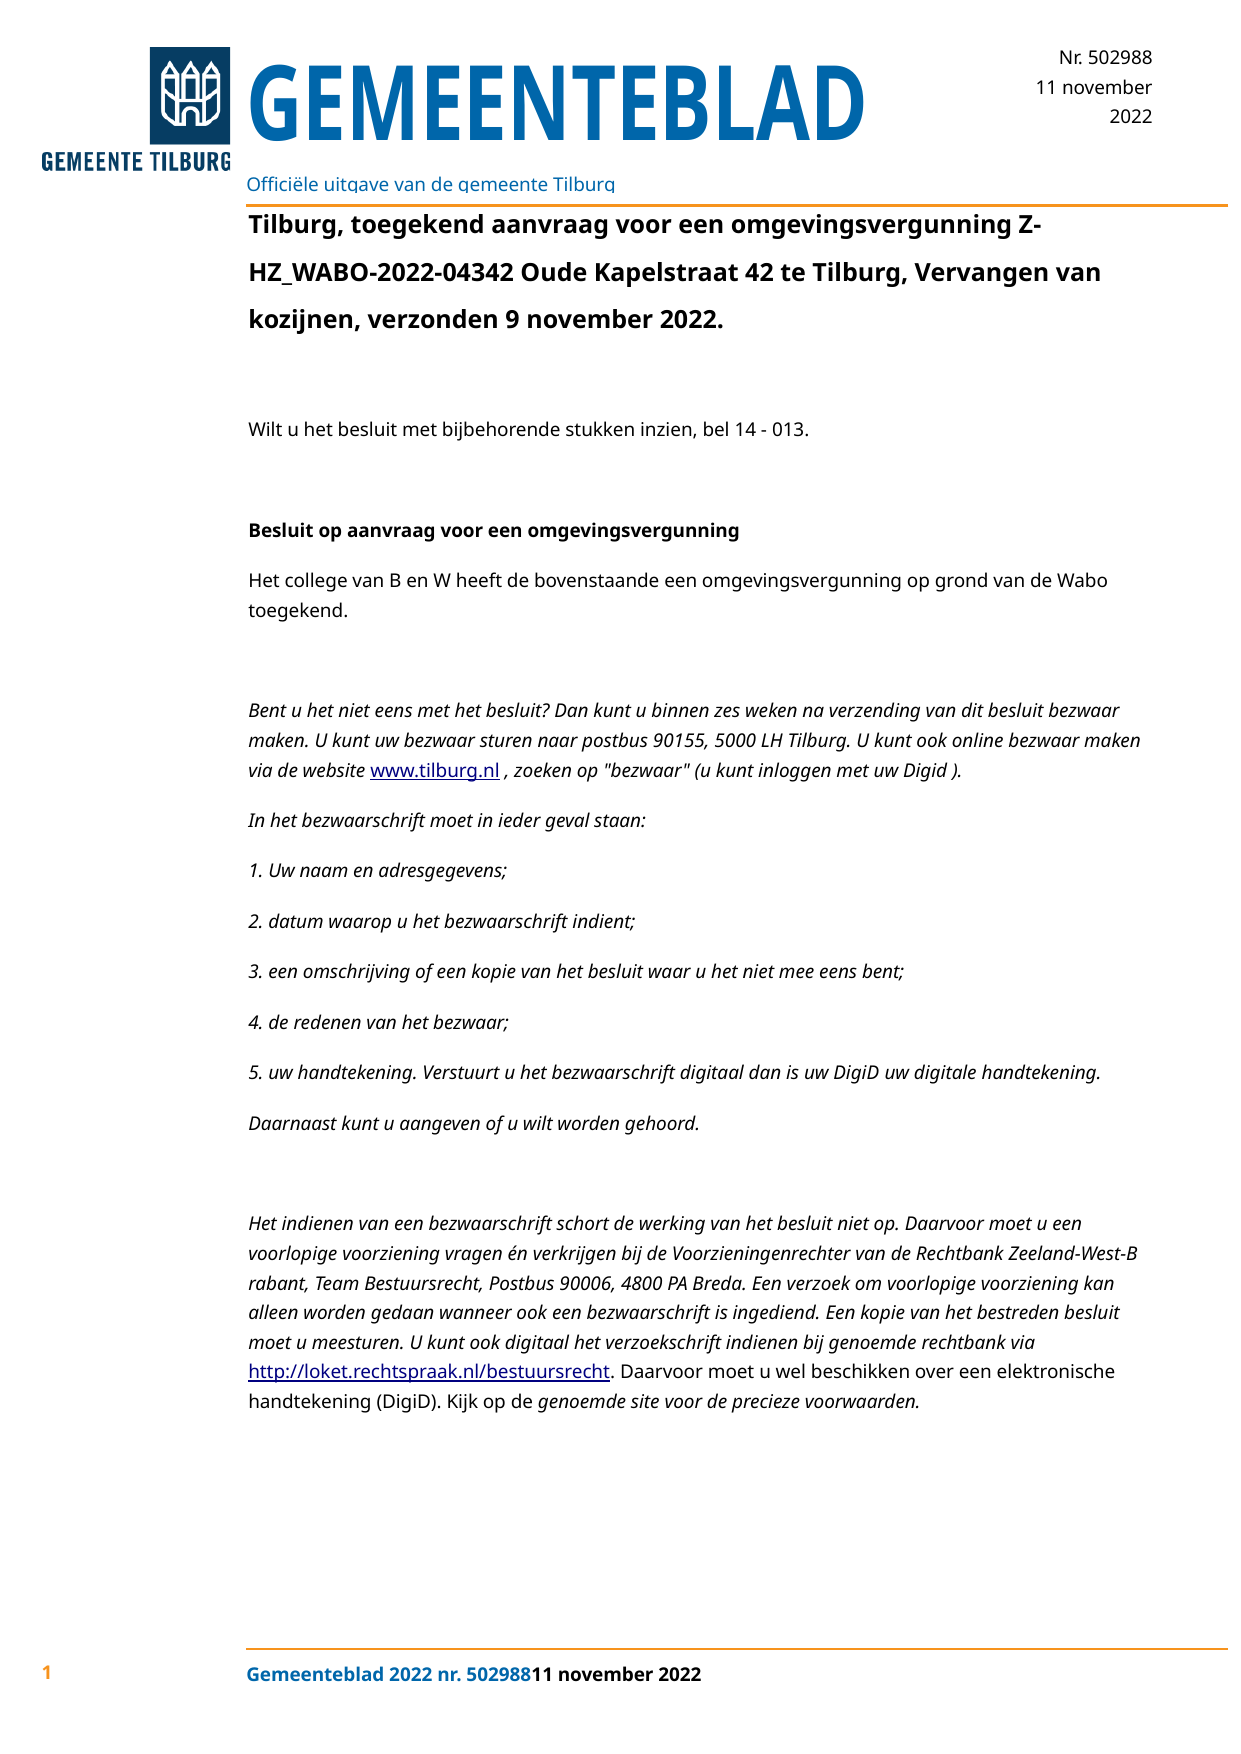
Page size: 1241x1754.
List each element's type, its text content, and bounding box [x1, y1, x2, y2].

text 2. datum waarop u het bezwaarschrift indient; [248, 908, 1152, 934]
text Het indienen van een bezwaarschrift schort de werking van het besluit niet op. Daarvoor moet u een voorlopige voorziening vragen én verkrijgen bij de Voorzieningenrechter van de Rechtbank Zeeland-West-B rabant, Team Bestuursrecht, Postbus 90006, 4800 PA Breda. Een verzoek om voorlopige voorziening kan alleen worden gedaan wanneer ook een bezwaarschrift is ingediend. Een kopie van het bestreden besluit moet u meesturen. U kunt ook digitaal het verzoekschrift indienen bij genoemde rechtbank via http://loket.rechtspraak.nl/bestuursrecht. Daarvoor moet u wel beschikken over een elektronische handtekening (DigiD). Kijk op de genoemde site voor de precieze voorwaarden. [248, 1211, 1152, 1414]
picture [41, 47, 231, 172]
text 4. de redenen van het bezwaar; [248, 1009, 1152, 1034]
text In het bezwaarschrift moet in ieder geval staan: [248, 807, 1152, 833]
text Tilburg, toegekend aanvraag voor een omgevingsvergunning Z-HZ_WABO-2022-04342 Oude Kapelstraat 42 te Tilburg, Vervangen van kozijnen, verzonden 9 november 2022. [248, 207, 1152, 336]
text 1. Uw naam en adresgegevens; [248, 858, 1152, 883]
text Het college van B en W heeft de bovenstaande een omgevingsvergunning op grond van de Wabo toegekend. [248, 567, 1152, 622]
text 5. uw handtekening. Verstuurt u het bezwaarschrift digitaal dan is uw DigiD uw digitale handtekening. [248, 1059, 1152, 1085]
text Wilt u het besluit met bijbehorende stukken inzien, bel 14 - 013. [248, 416, 1152, 442]
text Daarnaast kunt u aangeven of u wilt worden gehoord. [248, 1110, 1152, 1135]
text 3. een omschrijving of een kopie van het besluit waar u het niet mee eens bent; [248, 958, 1152, 984]
text Besluit op aanvraag voor een omgevingsvergunning [248, 517, 1152, 542]
text Bent u het niet eens met het besluit? Dan kunt u binnen zes weken na verzending van dit besluit bezwaar maken. U kunt uw bezwaar sturen naar postbus 90155, 5000 LH Tilburg. U kunt ook online bezwaar maken via de website www.tilburg.nl , zoeken op "bezwaar" (u kunt inloggen met uw Digid ). [248, 698, 1152, 782]
